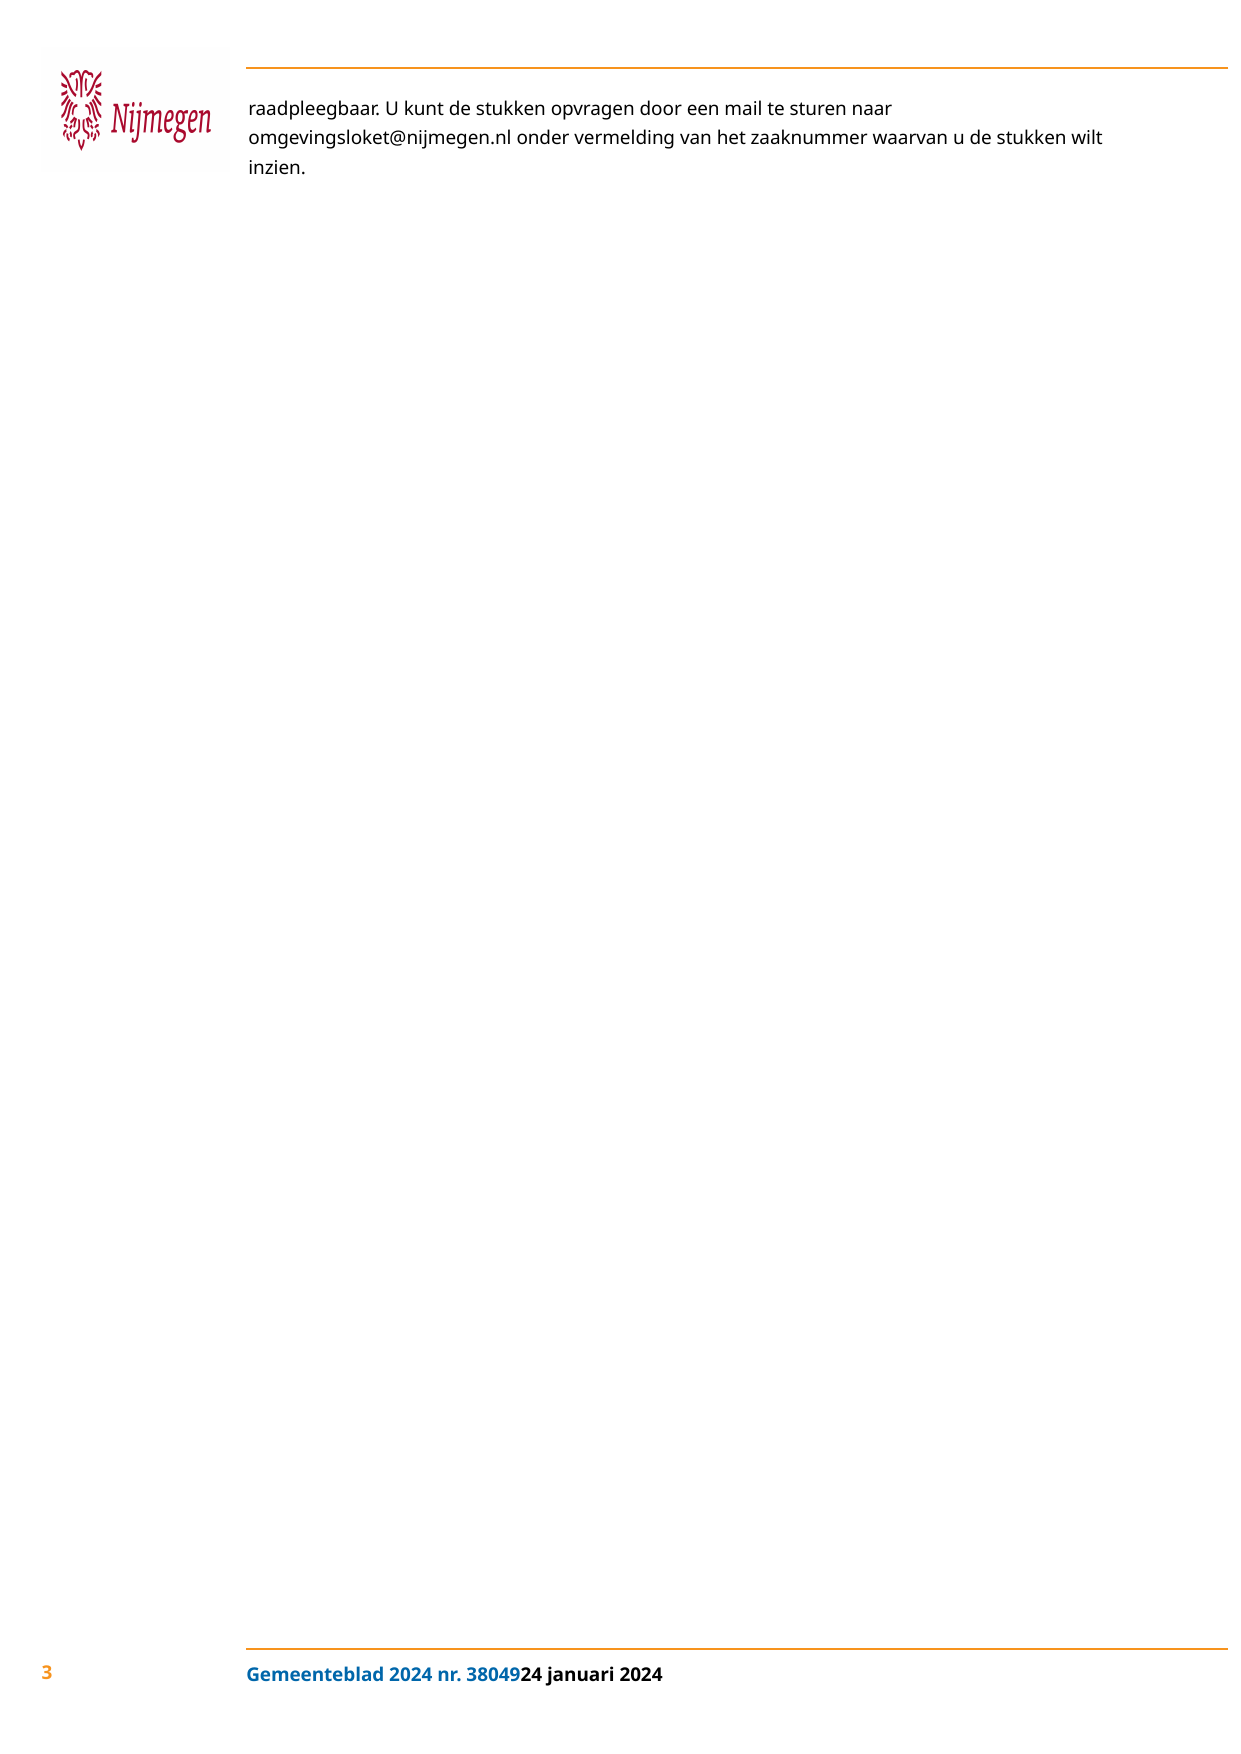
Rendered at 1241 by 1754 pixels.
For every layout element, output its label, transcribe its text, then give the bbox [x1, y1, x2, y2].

text raadpleegbaar. U kunt de stukken opvragen door een mail te sturen naar omgevingsloket@nijmegen.nl onder vermelding van het zaaknummer waarvan u de stukken wilt inzien. [248, 95, 1152, 180]
picture [41, 47, 231, 172]
